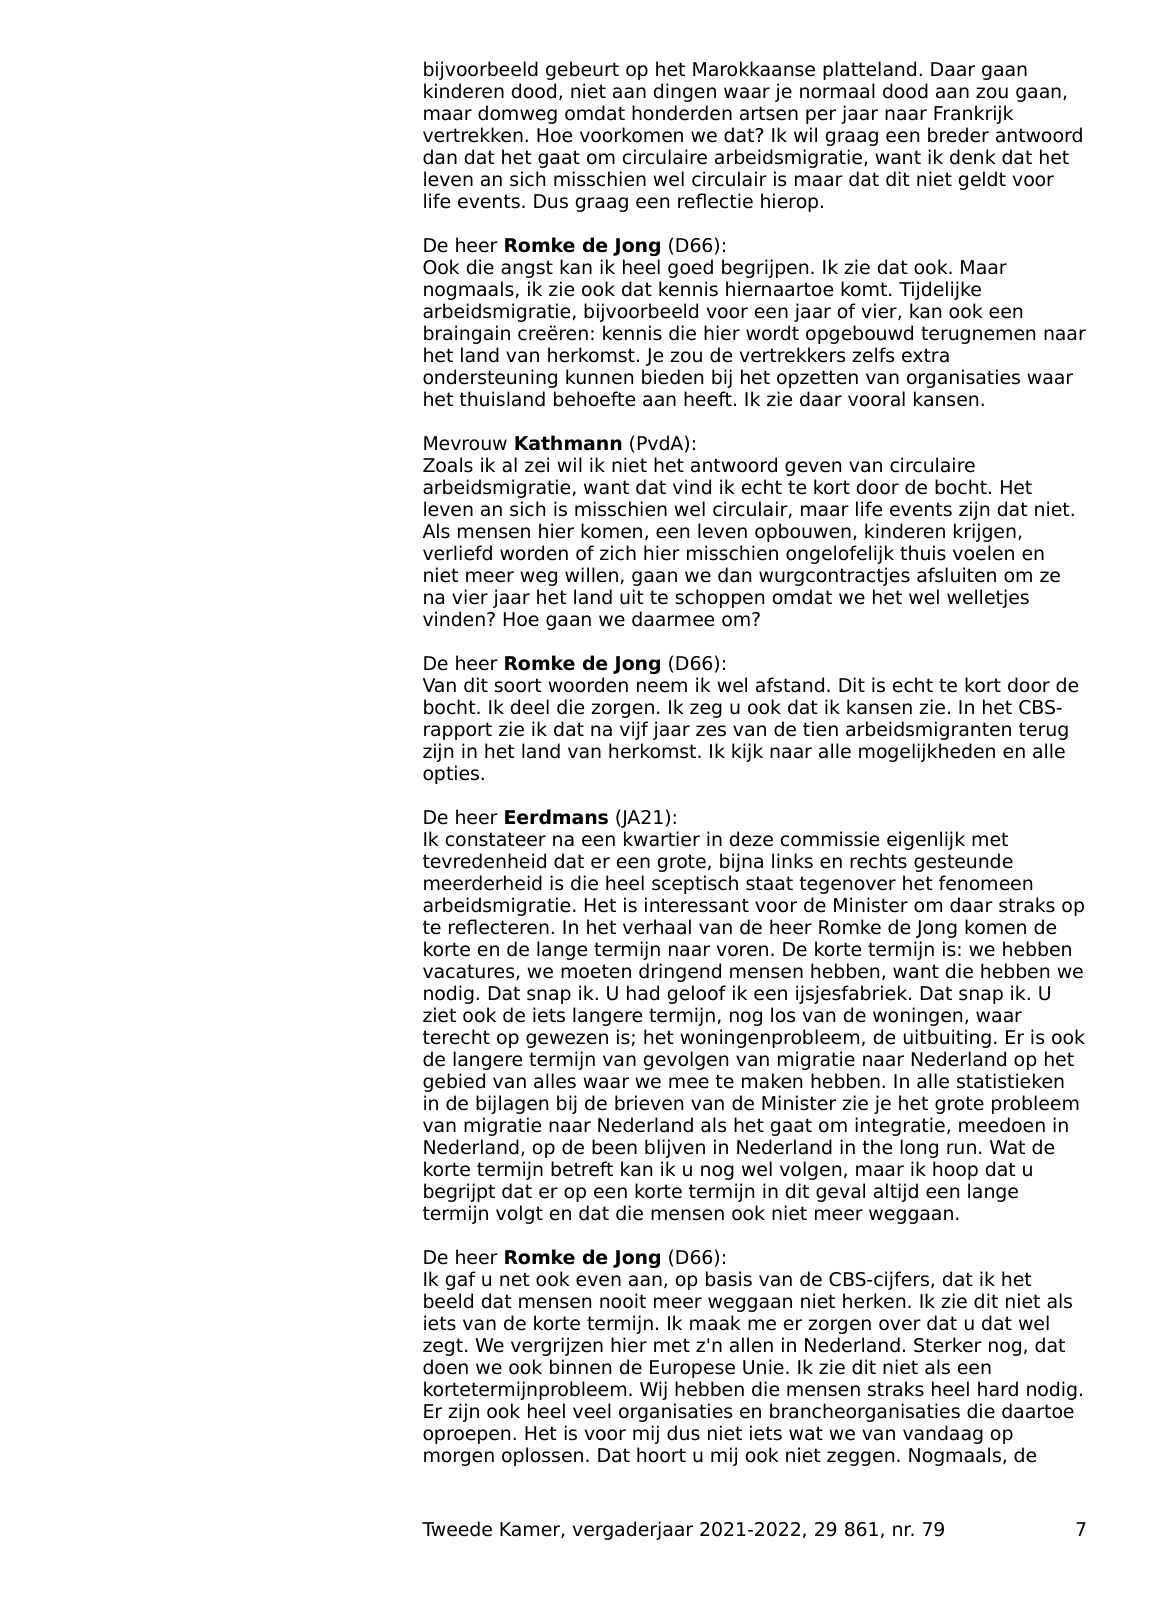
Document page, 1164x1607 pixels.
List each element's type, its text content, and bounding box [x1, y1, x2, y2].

text Mevrouw Kathmann (PvdA): [422, 433, 1087, 455]
text De heer Romke de Jong (D66): [422, 235, 1087, 257]
text Ook die angst kan ik heel goed begrijpen. Ik zie dat ook. Maar nogmaals, ik zie ook dat kennis hiernaartoe komt. Tijdelijke arbeidsmigratie, bijvoorbeeld voor een jaar of vier, kan ook een braingain creëren: kennis die hier wordt opgebouwd terugnemen naar het land van herkomst. Je zou de vertrekkers zelfs extra ondersteuning kunnen bieden bij het opzetten van organisaties waar het thuisland behoefte aan heeft. Ik zie daar vooral kansen. [422, 257, 1087, 411]
text Ik constateer na een kwartier in deze commissie eigenlijk met tevredenheid dat er een grote, bijna links en rechts gesteunde meerderheid is die heel sceptisch staat tegenover het fenomeen arbeidsmigratie. Het is interessant voor de Minister om daar straks op te reflecteren. In het verhaal van de heer Romke de Jong komen de korte en de lange termijn naar voren. De korte termijn is: we hebben vacatures, we moeten dringend mensen hebben, want die hebben we nodig. Dat snap ik. U had geloof ik een ijsjesfabriek. Dat snap ik. U ziet ook de iets langere termijn, nog los van de woningen, waar terecht op gewezen is; het woningenprobleem, de uitbuiting. Er is ook de langere termijn van gevolgen van migratie naar Nederland op het gebied van alles waar we mee te maken hebben. In alle statistieken in de bijlagen bij de brieven van de Minister zie je het grote probleem van migratie naar Nederland als het gaat om integratie, meedoen in Nederland, op de been blijven in Nederland in the long run. Wat de korte termijn betreft kan ik u nog wel volgen, maar ik hoop dat u begrijpt dat er op een korte termijn in dit geval altijd een lange termijn volgt en dat die mensen ook niet meer weggaan. [422, 829, 1087, 1225]
text bijvoorbeeld gebeurt op het Marokkaanse platteland. Daar gaan kinderen dood, niet aan dingen waar je normaal dood aan zou gaan, maar domweg omdat honderden artsen per jaar naar Frankrijk vertrekken. Hoe voorkomen we dat? Ik wil graag een breder antwoord dan dat het gaat om circulaire arbeidsmigratie, want ik denk dat het leven an sich misschien wel circulair is maar dat dit niet geldt voor life events. Dus graag een reflectie hierop. [422, 59, 1087, 213]
text De heer Eerdmans (JA21): [422, 807, 1087, 829]
text Zoals ik al zei wil ik niet het antwoord geven van circulaire arbeidsmigratie, want dat vind ik echt te kort door de bocht. Het leven an sich is misschien wel circulair, maar life events zijn dat niet. Als mensen hier komen, een leven opbouwen, kinderen krijgen, verliefd worden of zich hier misschien ongelofelijk thuis voelen en niet meer weg willen, gaan we dan wurgcontractjes afsluiten om ze na vier jaar het land uit te schoppen omdat we het wel welletjes vinden? Hoe gaan we daarmee om? [422, 455, 1087, 631]
text Ik gaf u net ook even aan, op basis van de CBS-cijfers, dat ik het beeld dat mensen nooit meer weggaan niet herken. Ik zie dit niet als iets van de korte termijn. Ik maak me er zorgen over dat u dat wel zegt. We vergrijzen hier met z'n allen in Nederland. Sterker nog, dat doen we ook binnen de Europese Unie. Ik zie dit niet als een kortetermijnprobleem. Wij hebben die mensen straks heel hard nodig. Er zijn ook heel veel organisaties en brancheorganisaties die daartoe oproepen. Het is voor mij dus niet iets wat we van vandaag op morgen oplossen. Dat hoort u mij ook niet zeggen. Nogmaals, de [422, 1269, 1087, 1467]
text Van dit soort woorden neem ik wel afstand. Dit is echt te kort door de bocht. Ik deel die zorgen. Ik zeg u ook dat ik kansen zie. In het CBS-rapport zie ik dat na vijf jaar zes van de tien arbeidsmigranten terug zijn in het land van herkomst. Ik kijk naar alle mogelijkheden en alle opties. [422, 675, 1087, 785]
text De heer Romke de Jong (D66): [422, 1247, 1087, 1269]
text De heer Romke de Jong (D66): [422, 653, 1087, 675]
